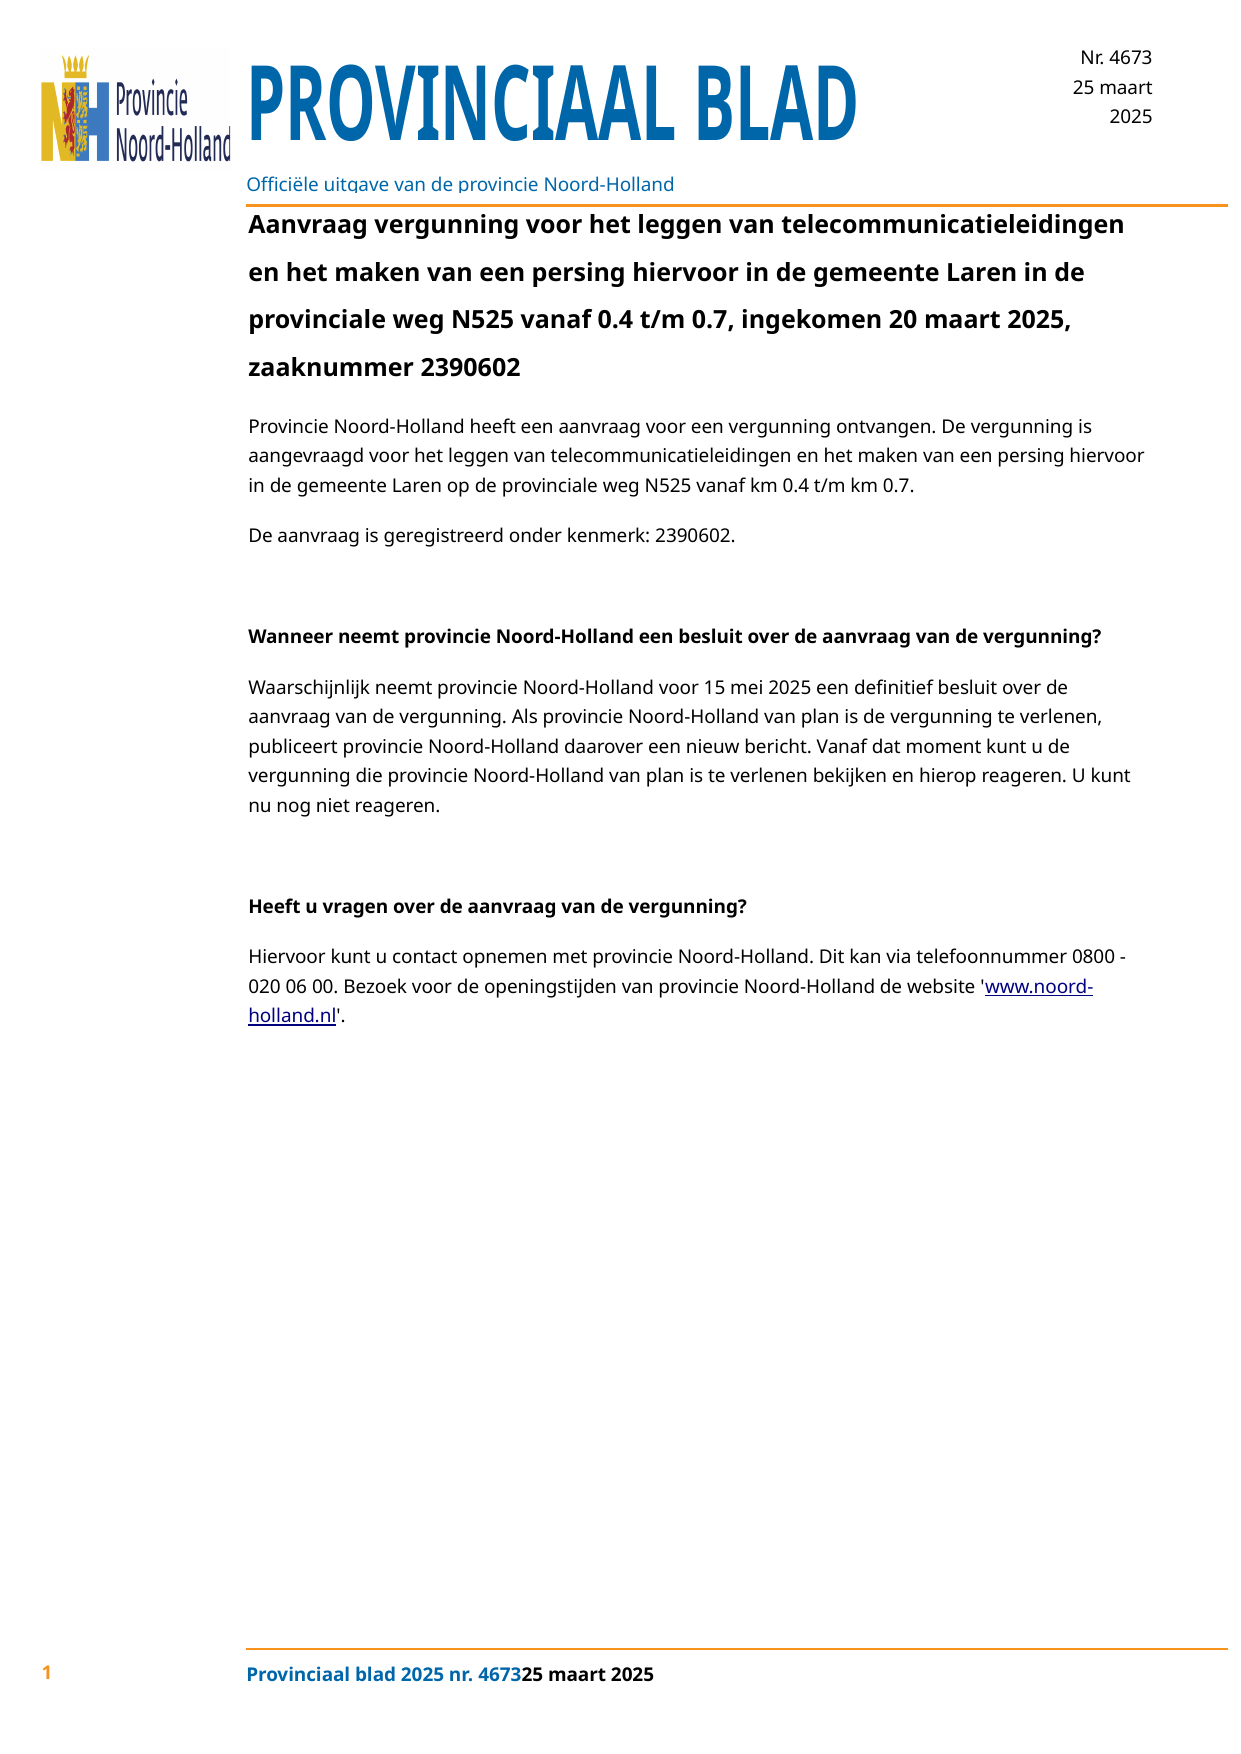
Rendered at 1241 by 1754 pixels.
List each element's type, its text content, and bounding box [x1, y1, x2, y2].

text Aanvraag vergunning voor het leggen van telecommunicatieleidingen en het maken van een persing hiervoor in de gemeente Laren in de provinciale weg N525 vanaf 0.4 t/m 0.7, ingekomen 20 maart 2025, zaaknummer 2390602 [248, 207, 1152, 384]
picture [41, 47, 231, 172]
text Waarschijnlijk neemt provincie Noord-Holland voor 15 mei 2025 een definitief besluit over de aanvraag van de vergunning. Als provincie Noord-Holland van plan is de vergunning te verlenen, publiceert provincie Noord-Holland daarover een nieuw bericht. Vanaf dat moment kunt u de vergunning die provincie Noord-Holland van plan is te verlenen bekijken en hierop reageren. U kunt nu nog niet reageren. [248, 674, 1152, 818]
text Provincie Noord-Holland heeft een aanvraag voor een vergunning ontvangen. De vergunning is aangevraagd voor het leggen van telecommunicatieleidingen en het maken van een persing hiervoor in de gemeente Laren op de provinciale weg N525 vanaf km 0.4 t/m km 0.7. [248, 413, 1152, 498]
text De aanvraag is geregistreerd onder kenmerk: 2390602. [248, 523, 1152, 548]
text Hiervoor kunt u contact opnemen met provincie Noord-Holland. Dit kan via telefoonnummer 0800 - 020 06 00. Bezoek voor de openingstijden van provincie Noord-Holland de website 'www.noord-holland.nl'. [248, 943, 1152, 1028]
text Wanneer neemt provincie Noord-Holland een besluit over de aanvraag van de vergunning? [248, 623, 1152, 649]
text Heeft u vragen over de aanvraag van de vergunning? [248, 893, 1152, 919]
